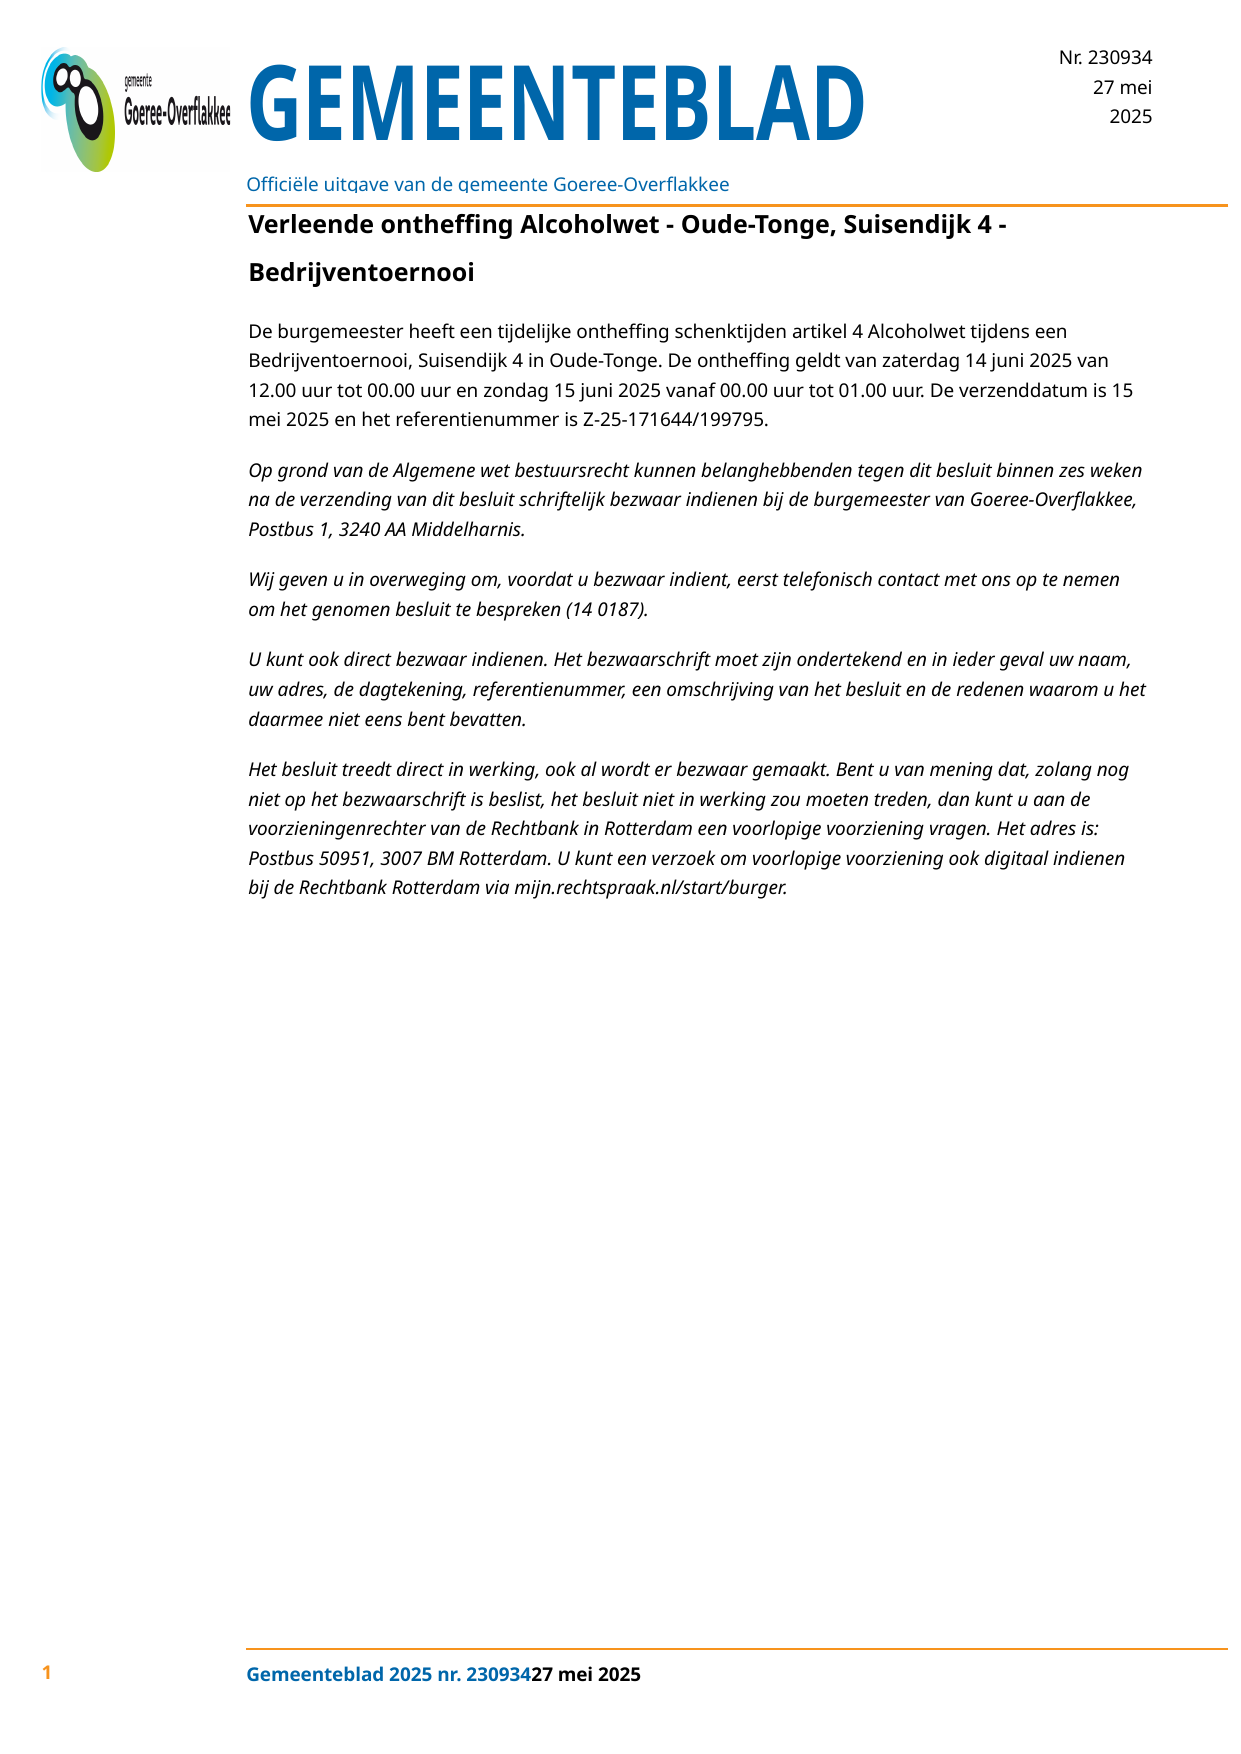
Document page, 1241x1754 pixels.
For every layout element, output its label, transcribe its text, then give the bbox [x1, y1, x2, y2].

text U kunt ook direct bezwaar indienen. Het bezwaarschrift moet zijn ondertekend en in ieder geval uw naam, uw adres, de dagtekening, referentienummer, een omschrijving van het besluit en de redenen waarom u het daarmee niet eens bent bevatten. [248, 647, 1152, 732]
picture [41, 47, 231, 172]
text Op grond van de Algemene wet bestuursrecht kunnen belanghebbenden tegen dit besluit binnen zes weken na de verzending van dit besluit schriftelijk bezwaar indienen bij de burgemeester van Goeree-Overflakkee, Postbus 1, 3240 AA Middelharnis. [248, 457, 1152, 542]
text Verleende ontheffing Alcoholwet - Oude-Tonge, Suisendijk 4 - Bedrijventoernooi [248, 207, 1152, 288]
text Het besluit treedt direct in werking, ook al wordt er bezwaar gemaakt. Bent u van mening dat, zolang nog niet op het bezwaarschrift is beslist, het besluit niet in werking zou moeten treden, dan kunt u aan de voorzieningenrechter van de Rechtbank in Rotterdam een voorlopige voorziening vragen. Het adres is: Postbus 50951, 3007 BM Rotterdam. U kunt een verzoek om voorlopige voorziening ook digitaal indienen bij de Rechtbank Rotterdam via mijn.rechtspraak.nl/start/burger. [248, 756, 1152, 900]
text De burgemeester heeft een tijdelijke ontheffing schenktijden artikel 4 Alcoholwet tijdens een Bedrijventoernooi, Suisendijk 4 in Oude-Tonge. De ontheffing geldt van zaterdag 14 juni 2025 van 12.00 uur tot 00.00 uur en zondag 15 juni 2025 vanaf 00.00 uur tot 01.00 uur. De verzenddatum is 15 mei 2025 en het referentienummer is Z-25-171644/199795. [248, 318, 1152, 432]
text Wij geven u in overweging om, voordat u bezwaar indient, eerst telefonisch contact met ons op te nemen om het genomen besluit te bespreken (14 0187). [248, 567, 1152, 622]
